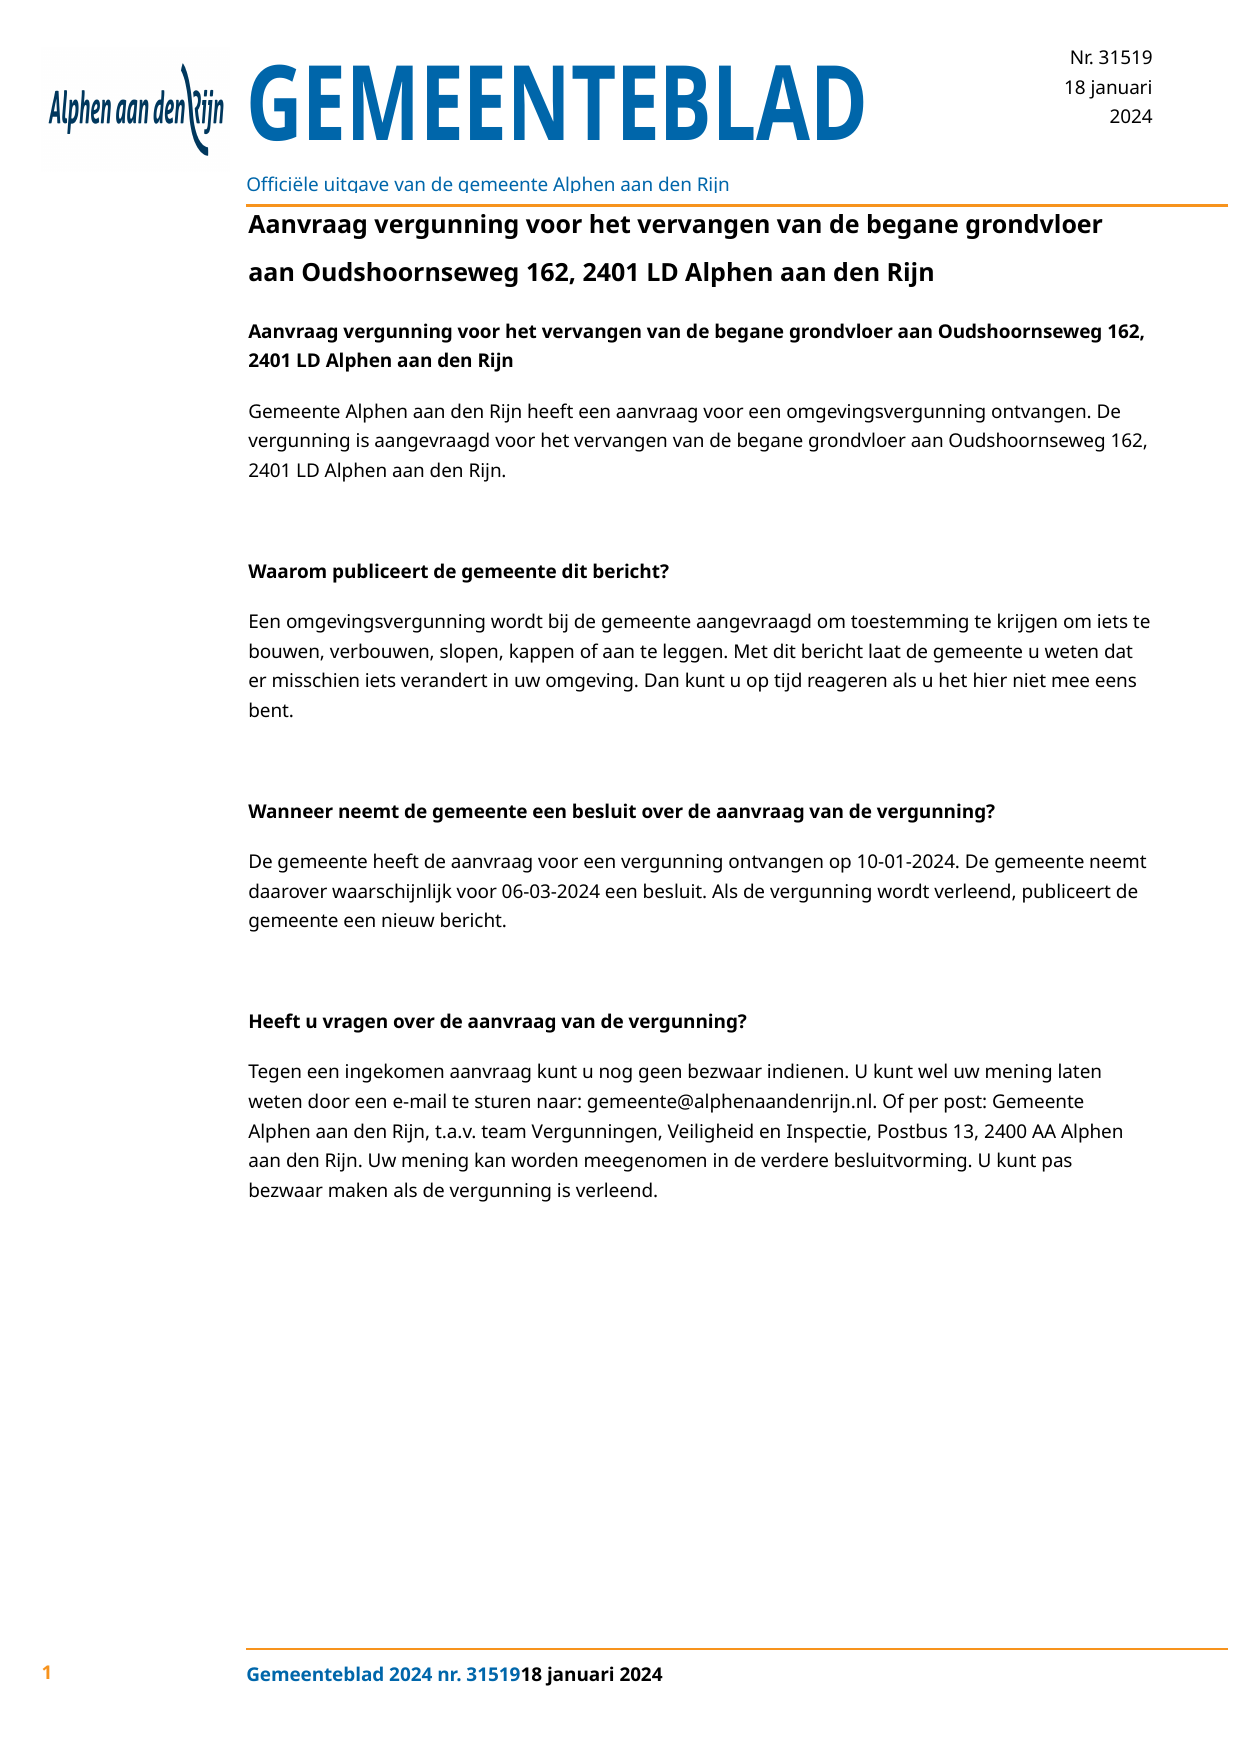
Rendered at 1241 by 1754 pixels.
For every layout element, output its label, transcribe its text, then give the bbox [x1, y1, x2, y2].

picture [41, 47, 231, 172]
text Aanvraag vergunning voor het vervangen van de begane grondvloer aan Oudshoornseweg 162, 2401 LD Alphen aan den Rijn [248, 318, 1152, 373]
text Gemeente Alphen aan den Rijn heeft een aanvraag voor een omgevingsvergunning ontvangen. De vergunning is aangevraagd voor het vervangen van de begane grondvloer aan Oudshoornseweg 162, 2401 LD Alphen aan den Rijn. [248, 398, 1152, 483]
text Aanvraag vergunning voor het vervangen van de begane grondvloer aan Oudshoornseweg 162, 2401 LD Alphen aan den Rijn [248, 207, 1152, 288]
text De gemeente heeft de aanvraag voor een vergunning ontvangen op 10-01-2024. De gemeente neemt daarover waarschijnlijk voor 06-03-2024 een besluit. Als de vergunning wordt verleend, publiceert de gemeente een nieuw bericht. [248, 848, 1152, 933]
text Een omgevingsvergunning wordt bij de gemeente aangevraagd om toestemming te krijgen om iets te bouwen, verbouwen, slopen, kappen of aan te leggen. Met dit bericht laat de gemeente u weten dat er misschien iets verandert in uw omgeving. Dan kunt u op tijd reageren als u het hier niet mee eens bent. [248, 608, 1152, 723]
text Heeft u vragen over de aanvraag van de vergunning? [248, 1008, 1152, 1034]
text Wanneer neemt de gemeente een besluit over de aanvraag van de vergunning? [248, 798, 1152, 824]
text Waarom publiceert de gemeente dit bericht? [248, 558, 1152, 584]
text Tegen een ingekomen aanvraag kunt u nog geen bezwaar indienen. U kunt wel uw mening laten weten door een e-mail te sturen naar: gemeente@alphenaandenrijn.nl. Of per post: Gemeente Alphen aan den Rijn, t.a.v. team Vergunningen, Veiligheid en Inspectie, Postbus 13, 2400 AA Alphen aan den Rijn. Uw mening kan worden meegenomen in de verdere besluitvorming. U kunt pas bezwaar maken als de vergunning is verleend. [248, 1059, 1152, 1203]
